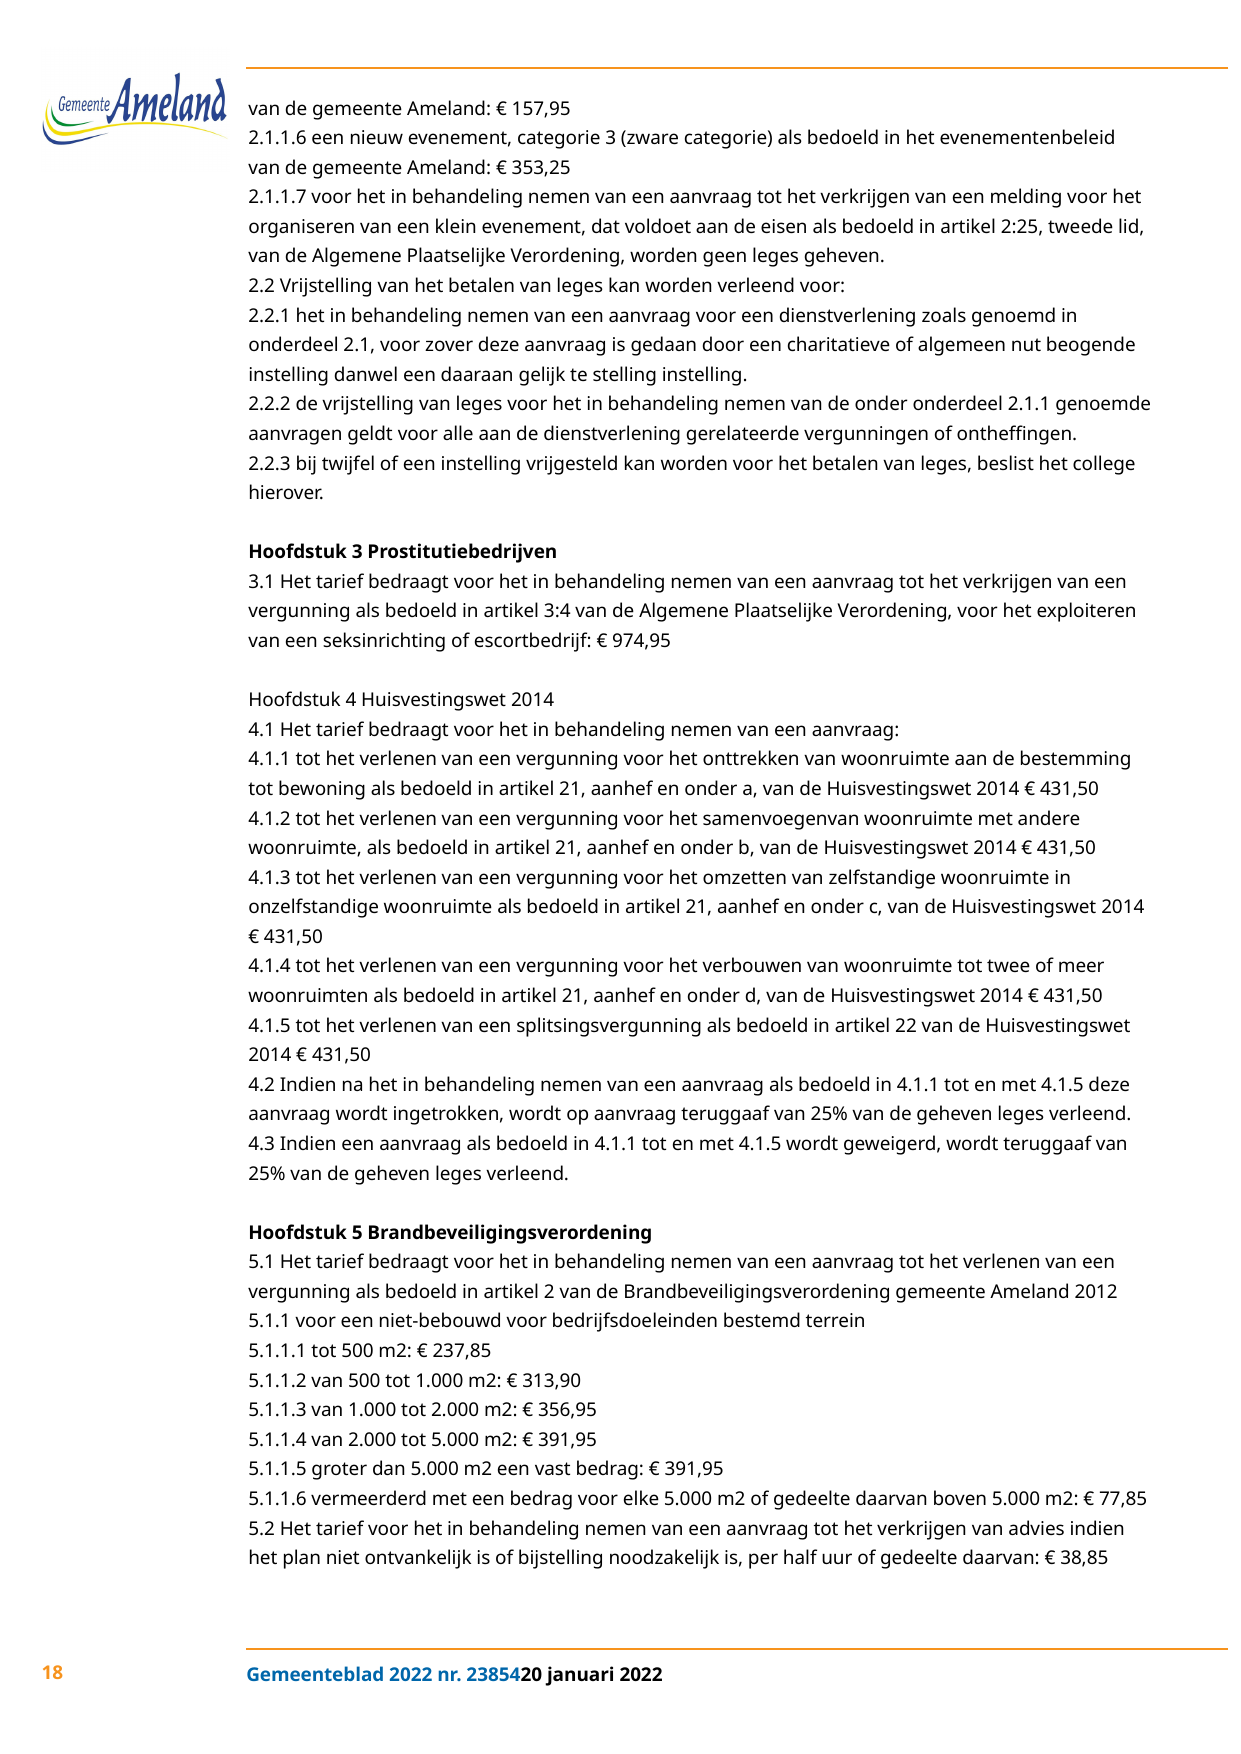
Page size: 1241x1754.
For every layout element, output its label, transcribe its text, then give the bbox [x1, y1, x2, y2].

text 5.1.1.5 groter dan 5.000 m2 een vast bedrag: € 391,95 [248, 1456, 1152, 1481]
text 2.2.2 de vrijstelling van leges voor het in behandeling nemen van de onder onderdeel 2.1.1 genoemde aanvragen geldt voor alle aan de dienstverlening gerelateerde vergunningen of ontheffingen. [248, 391, 1152, 446]
text 5.1.1.4 van 2.000 tot 5.000 m2: € 391,95 [248, 1426, 1152, 1452]
text 5.2 Het tarief voor het in behandeling nemen van een aanvraag tot het verkrijgen van advies indien het plan niet ontvankelijk is of bijstelling noodzakelijk is, per half uur of gedeelte daarvan: € 38,85 [248, 1515, 1152, 1570]
text 2.2.1 het in behandeling nemen van een aanvraag voor een dienstverlening zoals genoemd in onderdeel 2.1, voor zover deze aanvraag is gedaan door een charitatieve of algemeen nut beogende instelling danwel een daaraan gelijk te stelling instelling. [248, 302, 1152, 387]
text 4.1.2 tot het verlenen van een vergunning voor het samenvoegenvan woonruimte met andere woonruimte, als bedoeld in artikel 21, aanhef en onder b, van de Huisvestingswet 2014 € 431,50 [248, 805, 1152, 860]
text 3.1 Het tarief bedraagt voor het in behandeling nemen van een aanvraag tot het verkrijgen van een vergunning als bedoeld in artikel 3:4 van de Algemene Plaatselijke Verordening, voor het exploiteren van een seksinrichting of escortbedrijf: € 974,95 [248, 568, 1152, 653]
text 4.1.3 tot het verlenen van een vergunning voor het omzetten van zelfstandige woonruimte in onzelfstandige woonruimte als bedoeld in artikel 21, aanhef en onder c, van de Huisvestingswet 2014 € 431,50 [248, 864, 1152, 949]
text 5.1.1.2 van 500 tot 1.000 m2: € 313,90 [248, 1367, 1152, 1393]
text 2.1.1.7 voor het in behandeling nemen van een aanvraag tot het verkrijgen van een melding voor het organiseren van een klein evenement, dat voldoet aan de eisen als bedoeld in artikel 2:25, tweede lid, van de Algemene Plaatselijke Verordening, worden geen leges geheven. [248, 183, 1152, 268]
picture [41, 47, 231, 172]
text 4.3 Indien een aanvraag als bedoeld in 4.1.1 tot en met 4.1.5 wordt geweigerd, wordt teruggaaf van 25% van de geheven leges verleend. [248, 1130, 1152, 1186]
text 4.1.4 tot het verlenen van een vergunning voor het verbouwen van woonruimte tot twee of meer woonruimten als bedoeld in artikel 21, aanhef en onder d, van de Huisvestingswet 2014 € 431,50 [248, 953, 1152, 1008]
text Hoofdstuk 3 Prostitutiebedrijven [248, 538, 1152, 564]
text 2.1.1.6 een nieuw evenement, categorie 3 (zware categorie) als bedoeld in het evenementenbeleid van de gemeente Ameland: € 353,25 [248, 124, 1152, 180]
text 5.1.1.1 tot 500 m2: € 237,85 [248, 1337, 1152, 1363]
text 2.2.3 bij twijfel of een instelling vrijgesteld kan worden voor het betalen van leges, beslist het college hierover. [248, 450, 1152, 505]
text Hoofdstuk 5 Brandbeveiligingsverordening [248, 1219, 1152, 1245]
text 4.2 Indien na het in behandeling nemen van een aanvraag als bedoeld in 4.1.1 tot en met 4.1.5 deze aanvraag wordt ingetrokken, wordt op aanvraag teruggaaf van 25% van de geheven leges verleend. [248, 1071, 1152, 1126]
text Hoofdstuk 4 Huisvestingswet 2014 [248, 686, 1152, 712]
text 2.2 Vrijstelling van het betalen van leges kan worden verleend voor: [248, 272, 1152, 298]
text 5.1.1 voor een niet-bebouwd voor bedrijfsdoeleinden bestemd terrein [248, 1308, 1152, 1333]
text van de gemeente Ameland: € 157,95 [248, 95, 1152, 121]
text 5.1.1.6 vermeerderd met een bedrag voor elke 5.000 m2 of gedeelte daarvan boven 5.000 m2: € 77,85 [248, 1485, 1152, 1511]
text 4.1.1 tot het verlenen van een vergunning voor het onttrekken van woonruimte aan de bestemming tot bewoning als bedoeld in artikel 21, aanhef en onder a, van de Huisvestingswet 2014 € 431,50 [248, 746, 1152, 801]
text 4.1.5 tot het verlenen van een splitsingsvergunning als bedoeld in artikel 22 van de Huisvestingswet 2014 € 431,50 [248, 1012, 1152, 1067]
text 5.1 Het tarief bedraagt voor het in behandeling nemen van een aanvraag tot het verlenen van een vergunning als bedoeld in artikel 2 van de Brandbeveiligingsverordening gemeente Ameland 2012 [248, 1248, 1152, 1304]
text 5.1.1.3 van 1.000 tot 2.000 m2: € 356,95 [248, 1396, 1152, 1422]
text 4.1 Het tarief bedraagt voor het in behandeling nemen van een aanvraag: [248, 716, 1152, 742]
